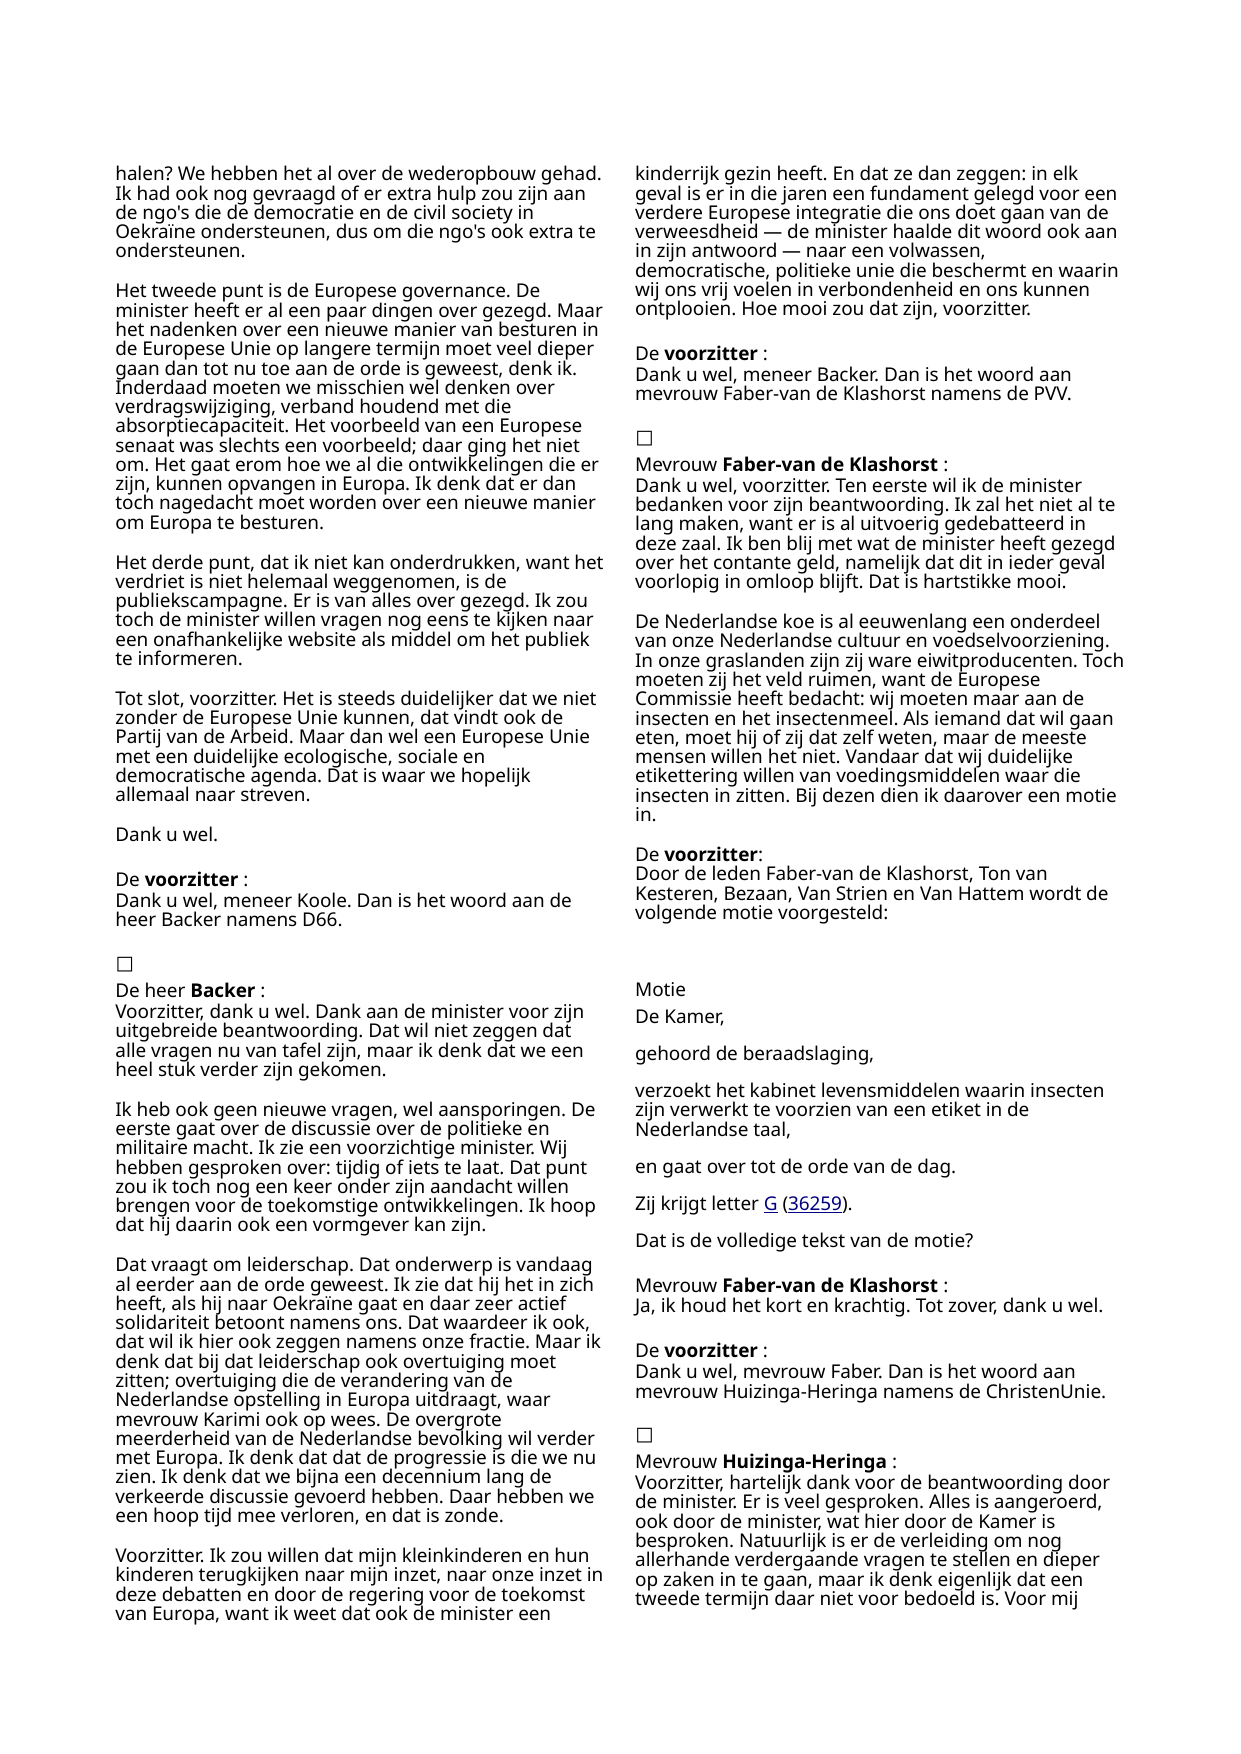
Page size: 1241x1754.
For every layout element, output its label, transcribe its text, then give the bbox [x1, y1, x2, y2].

text De Kamer, [635, 1008, 1125, 1027]
text ⬜ [635, 425, 1125, 451]
text verzoekt het kabinet levensmiddelen waarin insecten zijn verwerkt te voorzien van een etiket in de Nederlandse taal, [635, 1082, 1125, 1140]
text ⬜ [635, 1423, 1125, 1448]
text De voorzitter: [635, 846, 1125, 865]
text Dank u wel. [115, 826, 605, 846]
text Zij krijgt letter G (36259). [635, 1194, 1125, 1214]
text Tot slot, voorzitter. Het is steeds duidelijker dat we niet zonder de Europese Unie kunnen, dat vindt ook de Partij van de Arbeid. Maar dan wel een Europese Unie met een duidelijke ecologische, sociale en democratische agenda. Dat is waar we hopelijk allemaal naar streven. [115, 690, 605, 806]
text Voorzitter. Ik zou willen dat mijn kleinkinderen en hun kinderen terugkijken naar mijn inzet, naar onze inzet in deze debatten en door de regering voor de toekomst van Europa, want ik weet dat ook de minister een [115, 1547, 605, 1624]
text Dat vraagt om leiderschap. Dat onderwerp is vandaag al eerder aan de orde geweest. Ik zie dat hij het in zich heeft, als hij naar Oekraïne gaat en daar zeer actief solidariteit betoont namens ons. Dat waardeer ik ook, dat wil ik hier ook zeggen namens onze fractie. Maar ik denk dat bij dat leiderschap ook overtuiging moet zitten; overtuiging die de verandering van de Nederlandse opstelling in Europa uitdraagt, waar mevrouw Karimi ook op wees. De overgrote meerderheid van de Nederlandse bevolking wil verder met Europa. Ik denk dat dat de progressie is die we nu zien. Ik denk dat we bijna een decennium lang de verkeerde discussie gevoerd hebben. Daar hebben we een hoop tijd mee verloren, en dat is zonde. [115, 1256, 605, 1526]
text Mevrouw Faber-van de Klashorst : [635, 451, 1125, 477]
text De voorzitter : [115, 866, 605, 892]
text De Nederlandse koe is al eeuwenlang een onderdeel van onze Nederlandse cultuur en voedselvoorziening. In onze graslanden zijn zij ware eiwitproducenten. Toch moeten zij het veld ruimen, want de Europese Commissie heeft bedacht: wij moeten maar aan de insecten en het insectenmeel. Als iemand dat wil gaan eten, moet hij of zij dat zelf weten, maar de meeste mensen willen het niet. Vandaar dat wij duidelijke etikettering willen van voedingsmiddelen waar die insecten in zitten. Bij dezen dien ik daarover een motie in. [635, 613, 1125, 825]
text Dank u wel, voorzitter. Ten eerste wil ik de minister bedanken voor zijn beantwoording. Ik zal het niet al te lang maken, want er is al uitvoerig gedebatteerd in deze zaal. Ik ben blij met wat de minister heeft gezegd over het contante geld, namelijk dat dit in ieder geval voorlopig in omloop blijft. Dat is hartstikke mooi. [635, 477, 1125, 592]
text Mevrouw Huizinga-Heringa : [635, 1448, 1125, 1474]
text Voorzitter, hartelijk dank voor de beantwoording door de minister. Er is veel gesproken. Alles is aangeroerd, ook door de minister, wat hier door de Kamer is besproken. Natuurlijk is er de verleiding om nog allerhande verdergaande vragen te stellen en dieper op zaken in te gaan, maar ik denk eigenlijk dat een tweede termijn daar niet voor bedoeld is. Voor mij [635, 1474, 1125, 1609]
text Dank u wel, meneer Koole. Dan is het woord aan de heer Backer namens D66. [115, 892, 605, 931]
text kinderrijk gezin heeft. En dat ze dan zeggen: in elk geval is er in die jaren een fundament gelegd voor een verdere Europese integratie die ons doet gaan van de verweesdheid — de minister haalde dit woord ook aan in zijn antwoord — naar een volwassen, democratische, politieke unie die beschermt en waarin wij ons vrij voelen in verbondenheid en ons kunnen ontplooien. Hoe mooi zou dat zijn, voorzitter. [635, 165, 1125, 319]
text Motie [635, 976, 1125, 1002]
text Door de leden Faber-van de Klashorst, Ton van Kesteren, Bezaan, Van Strien en Van Hattem wordt de volgende motie voorgesteld: [635, 865, 1125, 923]
text De voorzitter : [635, 1338, 1125, 1363]
text gehoord de beraadslaging, [635, 1045, 1125, 1064]
text halen? We hebben het al over de wederopbouw gehad. Ik had ook nog gevraagd of er extra hulp zou zijn aan de ngo's die de democratie en de civil society in Oekraïne ondersteunen, dus om die ngo's ook extra te ondersteunen. [115, 165, 605, 262]
text Het derde punt, dat ik niet kan onderdrukken, want het verdriet is niet helemaal weggenomen, is de publiekscampagne. Er is van alles over gezegd. Ik zou toch de minister willen vragen nog eens te kijken naar een onafhankelijke website als middel om het publiek te informeren. [115, 554, 605, 669]
text ⬜ [115, 952, 605, 977]
text Het tweede punt is de Europese governance. De minister heeft er al een paar dingen over gezegd. Maar het nadenken over een nieuwe manier van besturen in de Europese Unie op langere termijn moet veel dieper gaan dan tot nu toe aan de orde is geweest, denk ik. Inderdaad moeten we misschien wel denken over verdragswijziging, verband houdend met die absorptiecapaciteit. Het voorbeeld van een Europese senaat was slechts een voorbeeld; daar ging het niet om. Het gaat erom hoe we al die ontwikkelingen die er zijn, kunnen opvangen in Europa. Ik denk dat er dan toch nagedacht moet worden over een nieuwe manier om Europa te besturen. [115, 282, 605, 533]
text De voorzitter : [635, 340, 1125, 366]
text Dank u wel, meneer Backer. Dan is het woord aan mevrouw Faber-van de Klashorst namens de PVV. [635, 366, 1125, 404]
text en gaat over tot de orde van de dag. [635, 1158, 1125, 1177]
text Ja, ik houd het kort en krachtig. Tot zover, dank u wel. [635, 1297, 1125, 1317]
text Dat is de volledige tekst van de motie? [635, 1232, 1125, 1251]
text Mevrouw Faber-van de Klashorst : [635, 1272, 1125, 1297]
text Voorzitter, dank u wel. Dank aan de minister voor zijn uitgebreide beantwoording. Dat wil niet zeggen dat alle vragen nu van tafel zijn, maar ik denk dat we een heel stuk verder zijn gekomen. [115, 1003, 605, 1080]
text De heer Backer : [115, 977, 605, 1003]
text Ik heb ook geen nieuwe vragen, wel aansporingen. De eerste gaat over de discussie over de politieke en militaire macht. Ik zie een voorzichtige minister. Wij hebben gesproken over: tijdig of iets te laat. Dat punt zou ik toch nog een keer onder zijn aandacht willen brengen voor de toekomstige ontwikkelingen. Ik hoop dat hij daarin ook een vormgever kan zijn. [115, 1101, 605, 1236]
text Dank u wel, mevrouw Faber. Dan is het woord aan mevrouw Huizinga-Heringa namens de ChristenUnie. [635, 1363, 1125, 1402]
